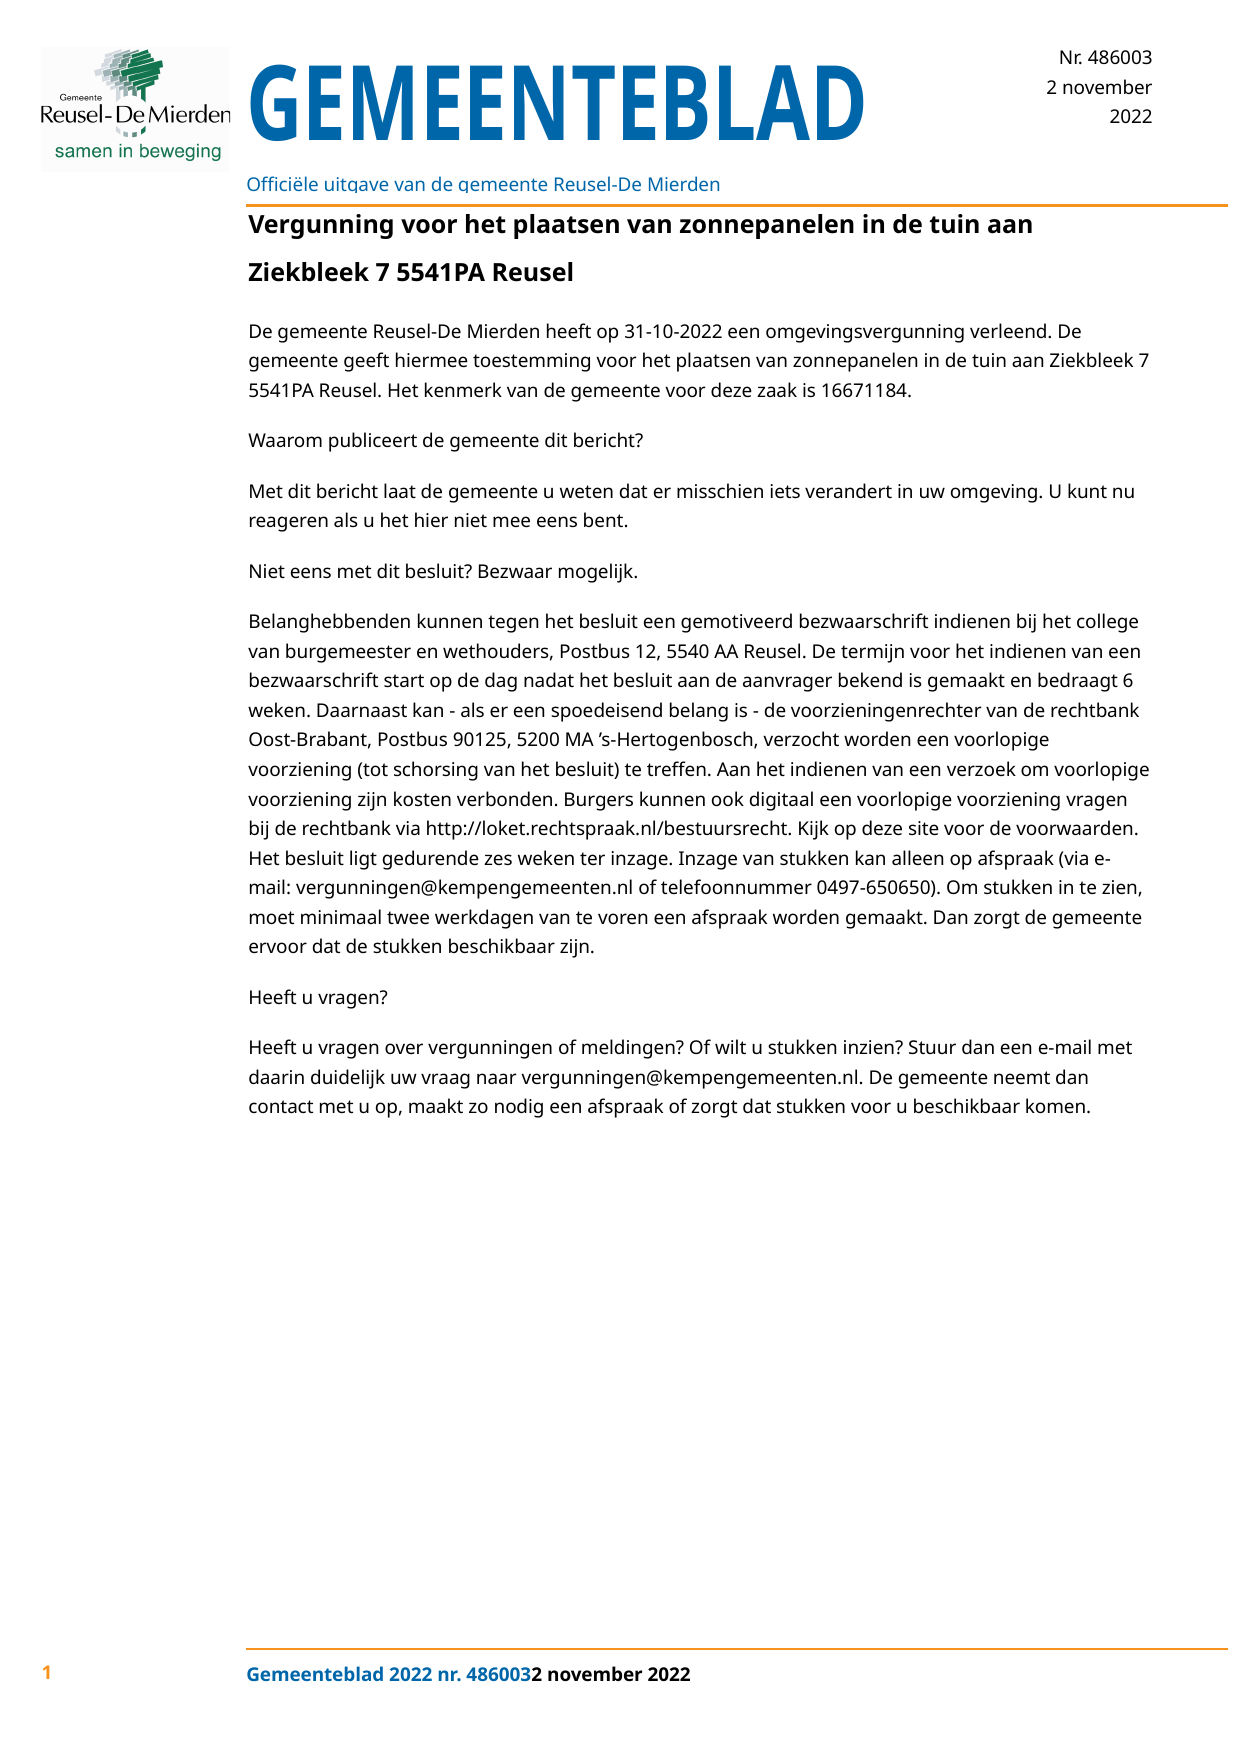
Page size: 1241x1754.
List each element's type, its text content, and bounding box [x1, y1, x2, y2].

text Waarom publiceert de gemeente dit bericht? [248, 427, 1152, 453]
picture [41, 47, 231, 172]
text Niet eens met dit besluit? Bezwaar mogelijk. [248, 558, 1152, 584]
text De gemeente Reusel-De Mierden heeft op 31-10-2022 een omgevingsvergunning verleend. De gemeente geeft hiermee toestemming voor het plaatsen van zonnepanelen in de tuin aan Ziekbleek 7 5541PA Reusel. Het kenmerk van de gemeente voor deze zaak is 16671184. [248, 318, 1152, 403]
text Belanghebbenden kunnen tegen het besluit een gemotiveerd bezwaarschrift indienen bij het college van burgemeester en wethouders, Postbus 12, 5540 AA Reusel. De termijn voor het indienen van een bezwaarschrift start op de dag nadat het besluit aan de aanvrager bekend is gemaakt en bedraagt 6 weken. Daarnaast kan - als er een spoedeisend belang is - de voorzieningenrechter van de rechtbank Oost-Brabant, Postbus 90125, 5200 MA ’s-Hertogenbosch, verzocht worden een voorlopige voorziening (tot schorsing van het besluit) te treffen. Aan het indienen van een verzoek om voorlopige voorziening zijn kosten verbonden. Burgers kunnen ook digitaal een voorlopige voorziening vragen bij de rechtbank via http://loket.rechtspraak.nl/bestuursrecht. Kijk op deze site voor de voorwaarden. Het besluit ligt gedurende zes weken ter inzage. Inzage van stukken kan alleen op afspraak (via e-mail: vergunningen@kempengemeenten.nl of telefoonnummer 0497-650650). Om stukken in te zien, moet minimaal twee werkdagen van te voren een afspraak worden gemaakt. Dan zorgt de gemeente ervoor dat de stukken beschikbaar zijn. [248, 608, 1152, 959]
text Met dit bericht laat de gemeente u weten dat er misschien iets verandert in uw omgeving. U kunt nu reageren als u het hier niet mee eens bent. [248, 478, 1152, 533]
text Heeft u vragen over vergunningen of meldingen? Of wilt u stukken inzien? Stuur dan een e-mail met daarin duidelijk uw vraag naar vergunningen@kempengemeenten.nl. De gemeente neemt dan contact met u op, maakt zo nodig een afspraak of zorgt dat stukken voor u beschikbaar komen. [248, 1034, 1152, 1119]
text Heeft u vragen? [248, 984, 1152, 1010]
text Vergunning voor het plaatsen van zonnepanelen in de tuin aan Ziekbleek 7 5541PA Reusel [248, 207, 1152, 288]
